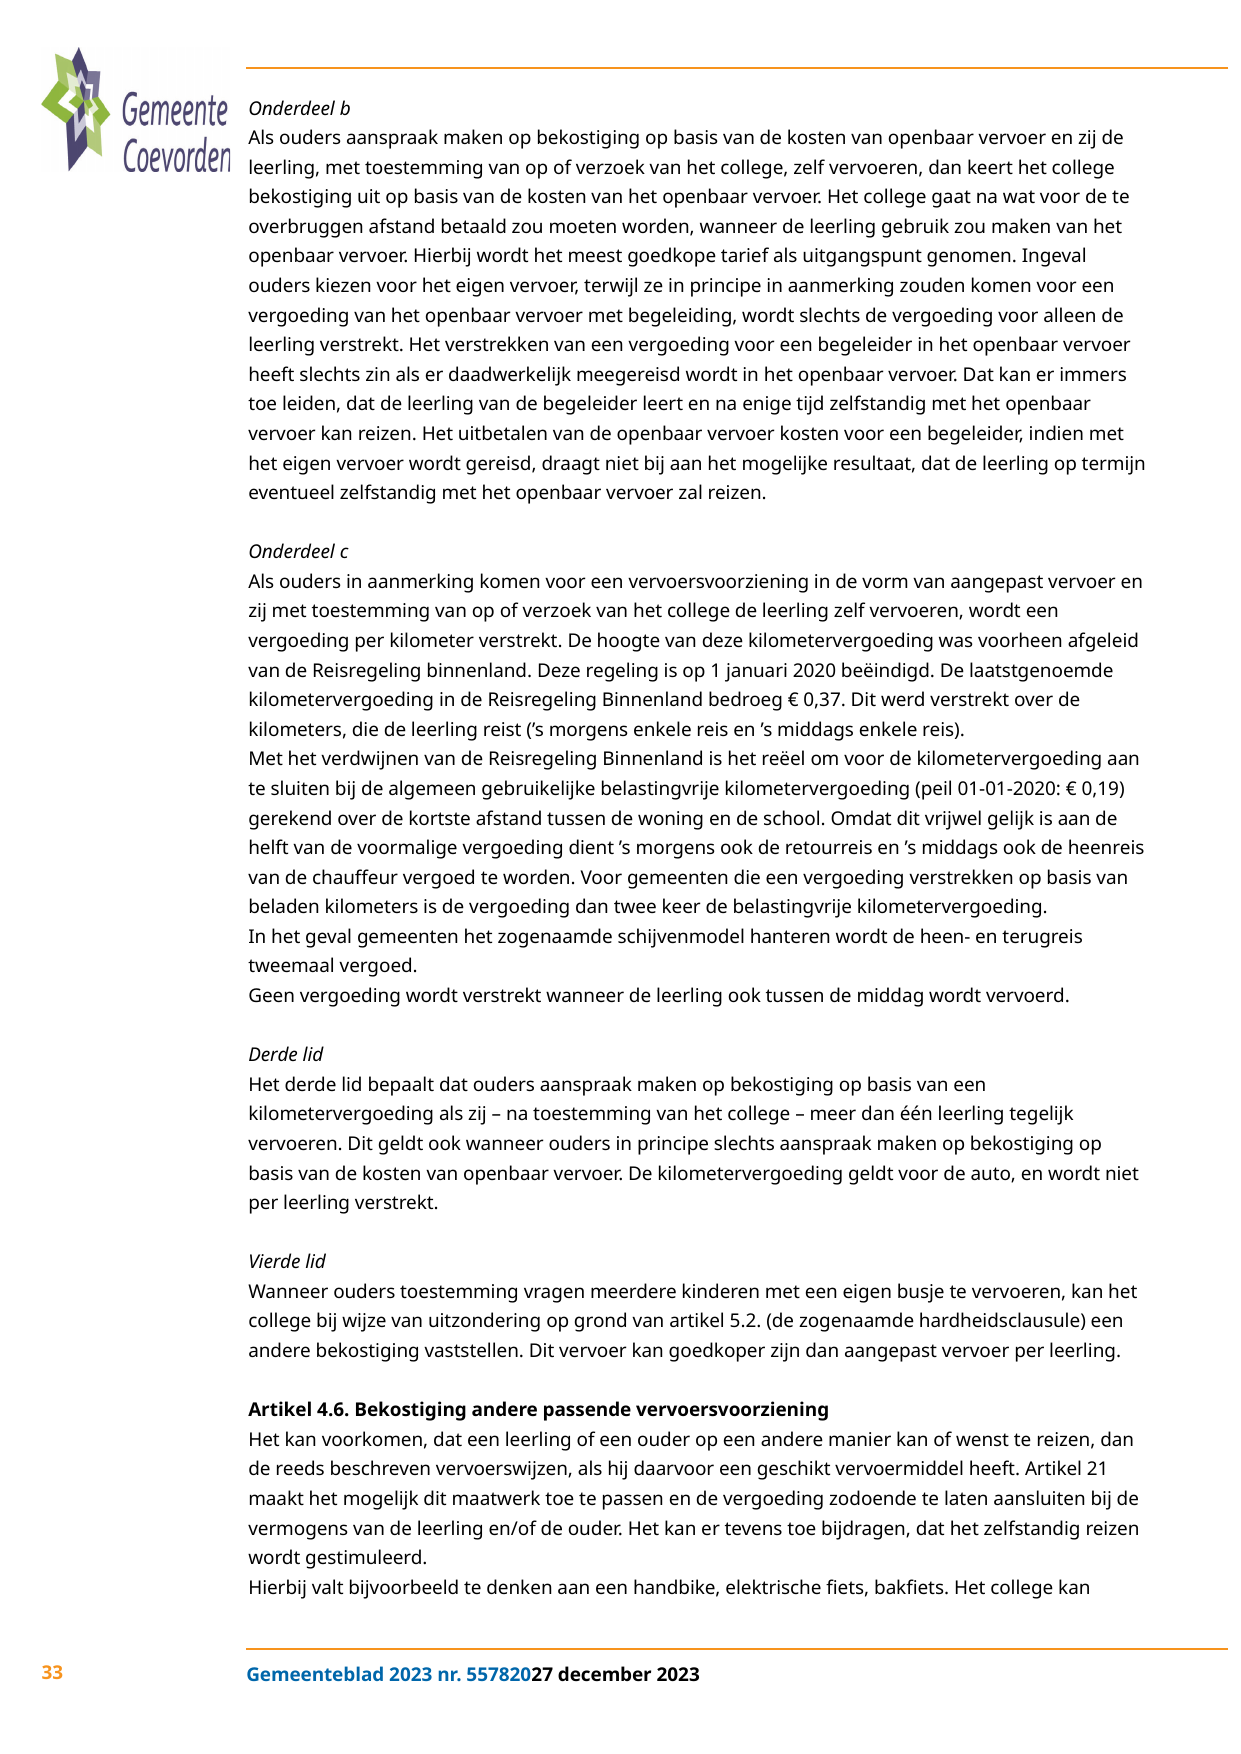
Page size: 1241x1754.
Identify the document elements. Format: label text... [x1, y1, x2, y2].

text Hierbij valt bijvoorbeeld te denken aan een handbike, elektrische fiets, bakfiets. Het college kan [248, 1574, 1152, 1600]
text Vierde lid [248, 1248, 1152, 1274]
text Wanneer ouders toestemming vragen meerdere kinderen met een eigen busje te vervoeren, kan het college bij wijze van uitzondering op grond van artikel 5.2. (de zogenaamde hardheidsclausule) een andere bekostiging vaststellen. Dit vervoer kan goedkoper zijn dan aangepast vervoer per leerling. [248, 1278, 1152, 1363]
text Onderdeel c [248, 538, 1152, 564]
text In het geval gemeenten het zogenaamde schijvenmodel hanteren wordt de heen- en terugreis tweemaal vergoed. [248, 923, 1152, 978]
text Het kan voorkomen, dat een leerling of een ouder op een andere manier kan of wenst te reizen, dan de reeds beschreven vervoerswijzen, als hij daarvoor een geschikt vervoermiddel heeft. Artikel 21 maakt het mogelijk dit maatwerk toe te passen en de vergoeding zodoende te laten aansluiten bij de vermogens van de leerling en/of de ouder. Het kan er tevens toe bijdragen, dat het zelfstandig reizen wordt gestimuleerd. [248, 1426, 1152, 1570]
picture [41, 47, 231, 172]
text Derde lid [248, 1041, 1152, 1067]
text Artikel 4.6. Bekostiging andere passende vervoersvoorziening [248, 1396, 1152, 1422]
text Met het verdwijnen van de Reisregeling Binnenland is het reëel om voor de kilometervergoeding aan te sluiten bij de algemeen gebruikelijke belastingvrije kilometervergoeding (peil 01-01-2020: € 0,19) gerekend over de kortste afstand tussen de woning en de school. Omdat dit vrijwel gelijk is aan de helft van de voormalige vergoeding dient ’s morgens ook de retourreis en ’s middags ook de heenreis van de chauffeur vergoed te worden. Voor gemeenten die een vergoeding verstrekken op basis van beladen kilometers is de vergoeding dan twee keer de belastingvrije kilometervergoeding. [248, 746, 1152, 919]
text Het derde lid bepaalt dat ouders aanspraak maken op bekostiging op basis van een kilometervergoeding als zij – na toestemming van het college – meer dan één leerling tegelijk vervoeren. Dit geldt ook wanneer ouders in principe slechts aanspraak maken op bekostiging op basis van de kosten van openbaar vervoer. De kilometervergoeding geldt voor de auto, en wordt niet per leerling verstrekt. [248, 1071, 1152, 1215]
text Als ouders aanspraak maken op bekostiging op basis van de kosten van openbaar vervoer en zij de leerling, met toestemming van op of verzoek van het college, zelf vervoeren, dan keert het college bekostiging uit op basis van de kosten van het openbaar vervoer. Het college gaat na wat voor de te overbruggen afstand betaald zou moeten worden, wanneer de leerling gebruik zou maken van het openbaar vervoer. Hierbij wordt het meest goedkope tarief als uitgangspunt genomen. Ingeval ouders kiezen voor het eigen vervoer, terwijl ze in principe in aanmerking zouden komen voor een vergoeding van het openbaar vervoer met begeleiding, wordt slechts de vergoeding voor alleen de leerling verstrekt. Het verstrekken van een vergoeding voor een begeleider in het openbaar vervoer heeft slechts zin als er daadwerkelijk meegereisd wordt in het openbaar vervoer. Dat kan er immers toe leiden, dat de leerling van de begeleider leert en na enige tijd zelfstandig met het openbaar vervoer kan reizen. Het uitbetalen van de openbaar vervoer kosten voor een begeleider, indien met het eigen vervoer wordt gereisd, draagt niet bij aan het mogelijke resultaat, dat de leerling op termijn eventueel zelfstandig met het openbaar vervoer zal reizen. [248, 124, 1152, 505]
text Geen vergoeding wordt verstrekt wanneer de leerling ook tussen de middag wordt vervoerd. [248, 982, 1152, 1008]
text Als ouders in aanmerking komen voor een vervoersvoorziening in de vorm van aangepast vervoer en zij met toestemming van op of verzoek van het college de leerling zelf vervoeren, wordt een vergoeding per kilometer verstrekt. De hoogte van deze kilometervergoeding was voorheen afgeleid van de Reisregeling binnenland. Deze regeling is op 1 januari 2020 beëindigd. De laatstgenoemde kilometervergoeding in de Reisregeling Binnenland bedroeg € 0,37. Dit werd verstrekt over de kilometers, die de leerling reist (’s morgens enkele reis en ’s middags enkele reis). [248, 568, 1152, 742]
text Onderdeel b [248, 95, 1152, 121]
